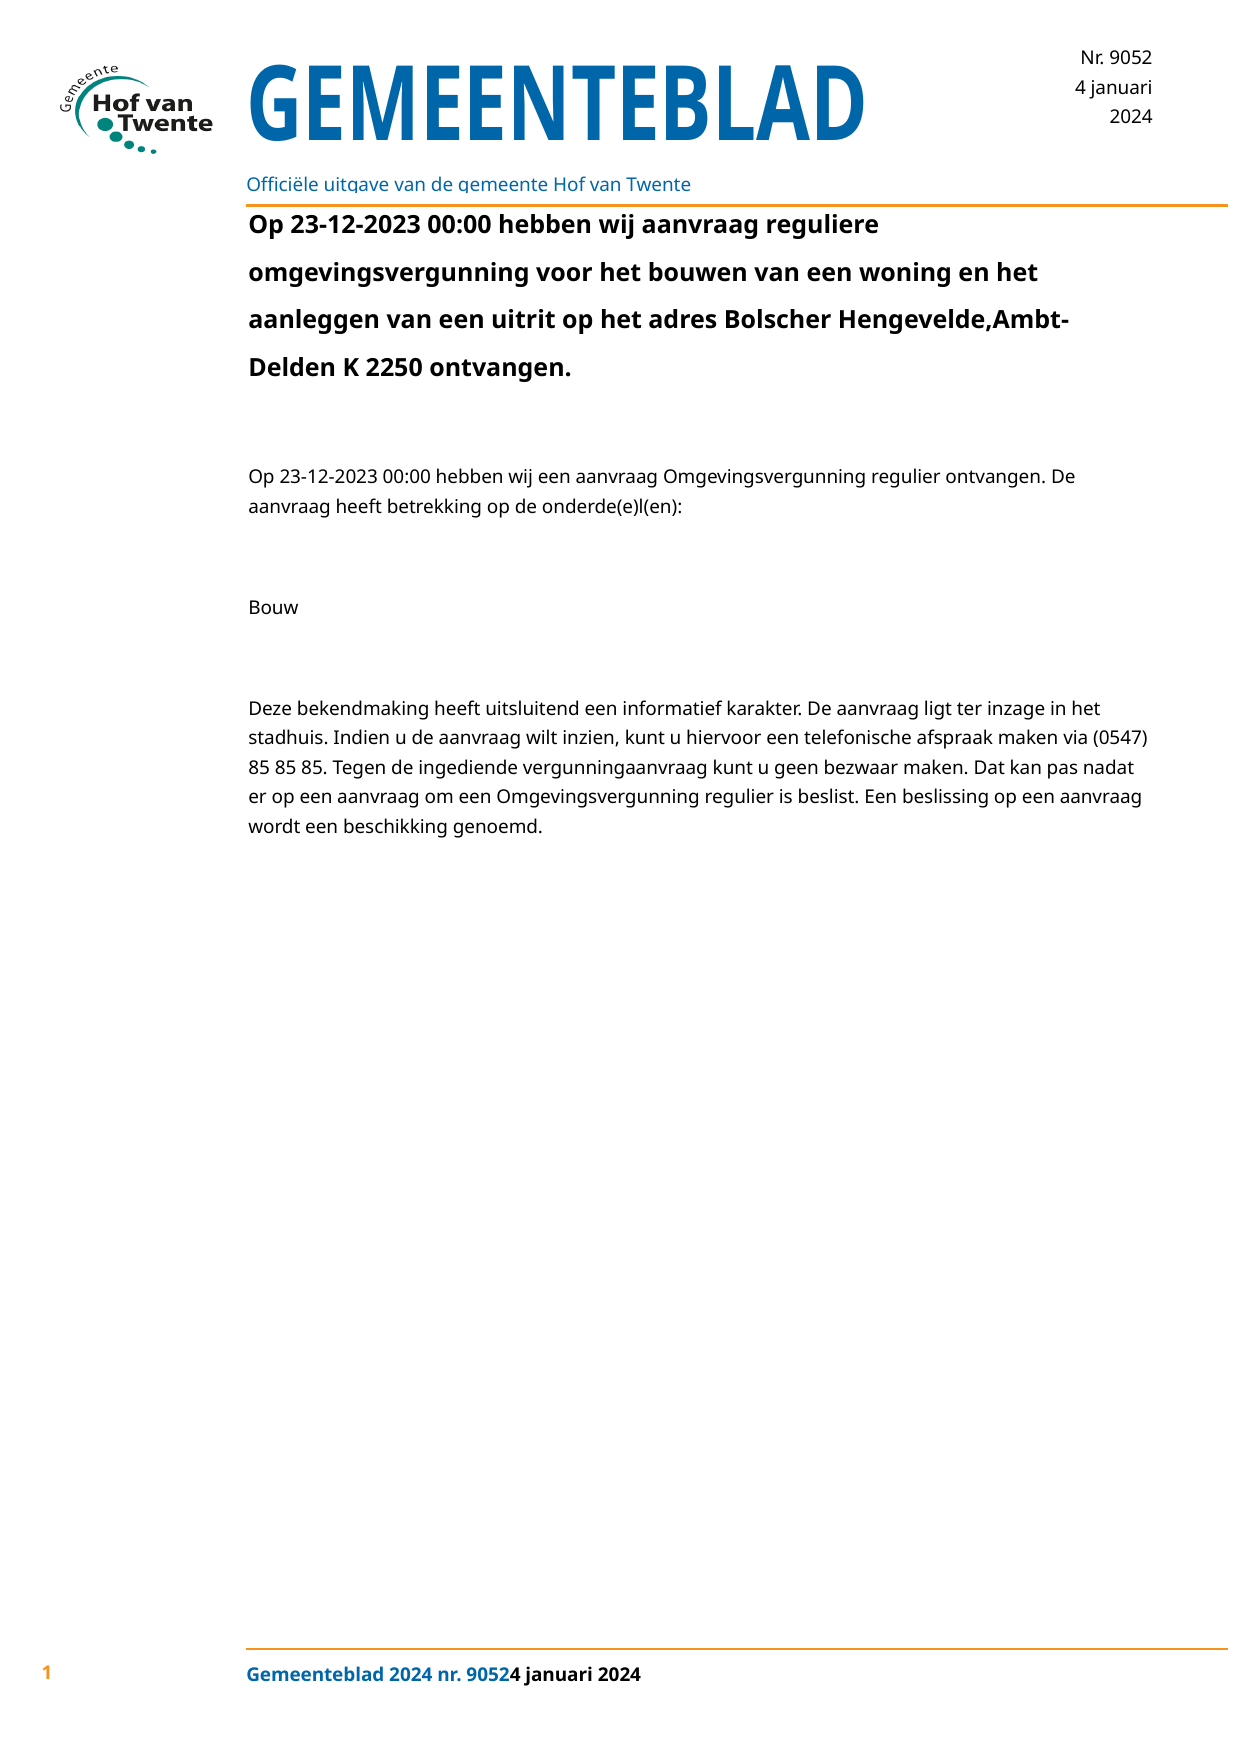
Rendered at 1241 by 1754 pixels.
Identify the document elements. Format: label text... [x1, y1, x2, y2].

text Deze bekendmaking heeft uitsluitend een informatief karakter. De aanvraag ligt ter inzage in het stadhuis. Indien u de aanvraag wilt inzien, kunt u hiervoor een telefonische afspraak maken via (0547) 85 85 85. Tegen de ingediende vergunningaanvraag kunt u geen bezwaar maken. Dat kan pas nadat er op een aanvraag om een Omgevingsvergunning regulier is beslist. Een beslissing op een aanvraag wordt een beschikking genoemd. [248, 695, 1152, 839]
text Op 23-12-2023 00:00 hebben wij aanvraag reguliere omgevingsvergunning voor het bouwen van een woning en het aanleggen van een uitrit op het adres Bolscher Hengevelde,Ambt-Delden K 2250 ontvangen. [248, 207, 1152, 384]
text Op 23-12-2023 00:00 hebben wij een aanvraag Omgevingsvergunning regulier ontvangen. De aanvraag heeft betrekking op de onderde(e)l(en): [248, 463, 1152, 519]
picture [41, 47, 231, 172]
text Bouw [248, 594, 1152, 620]
